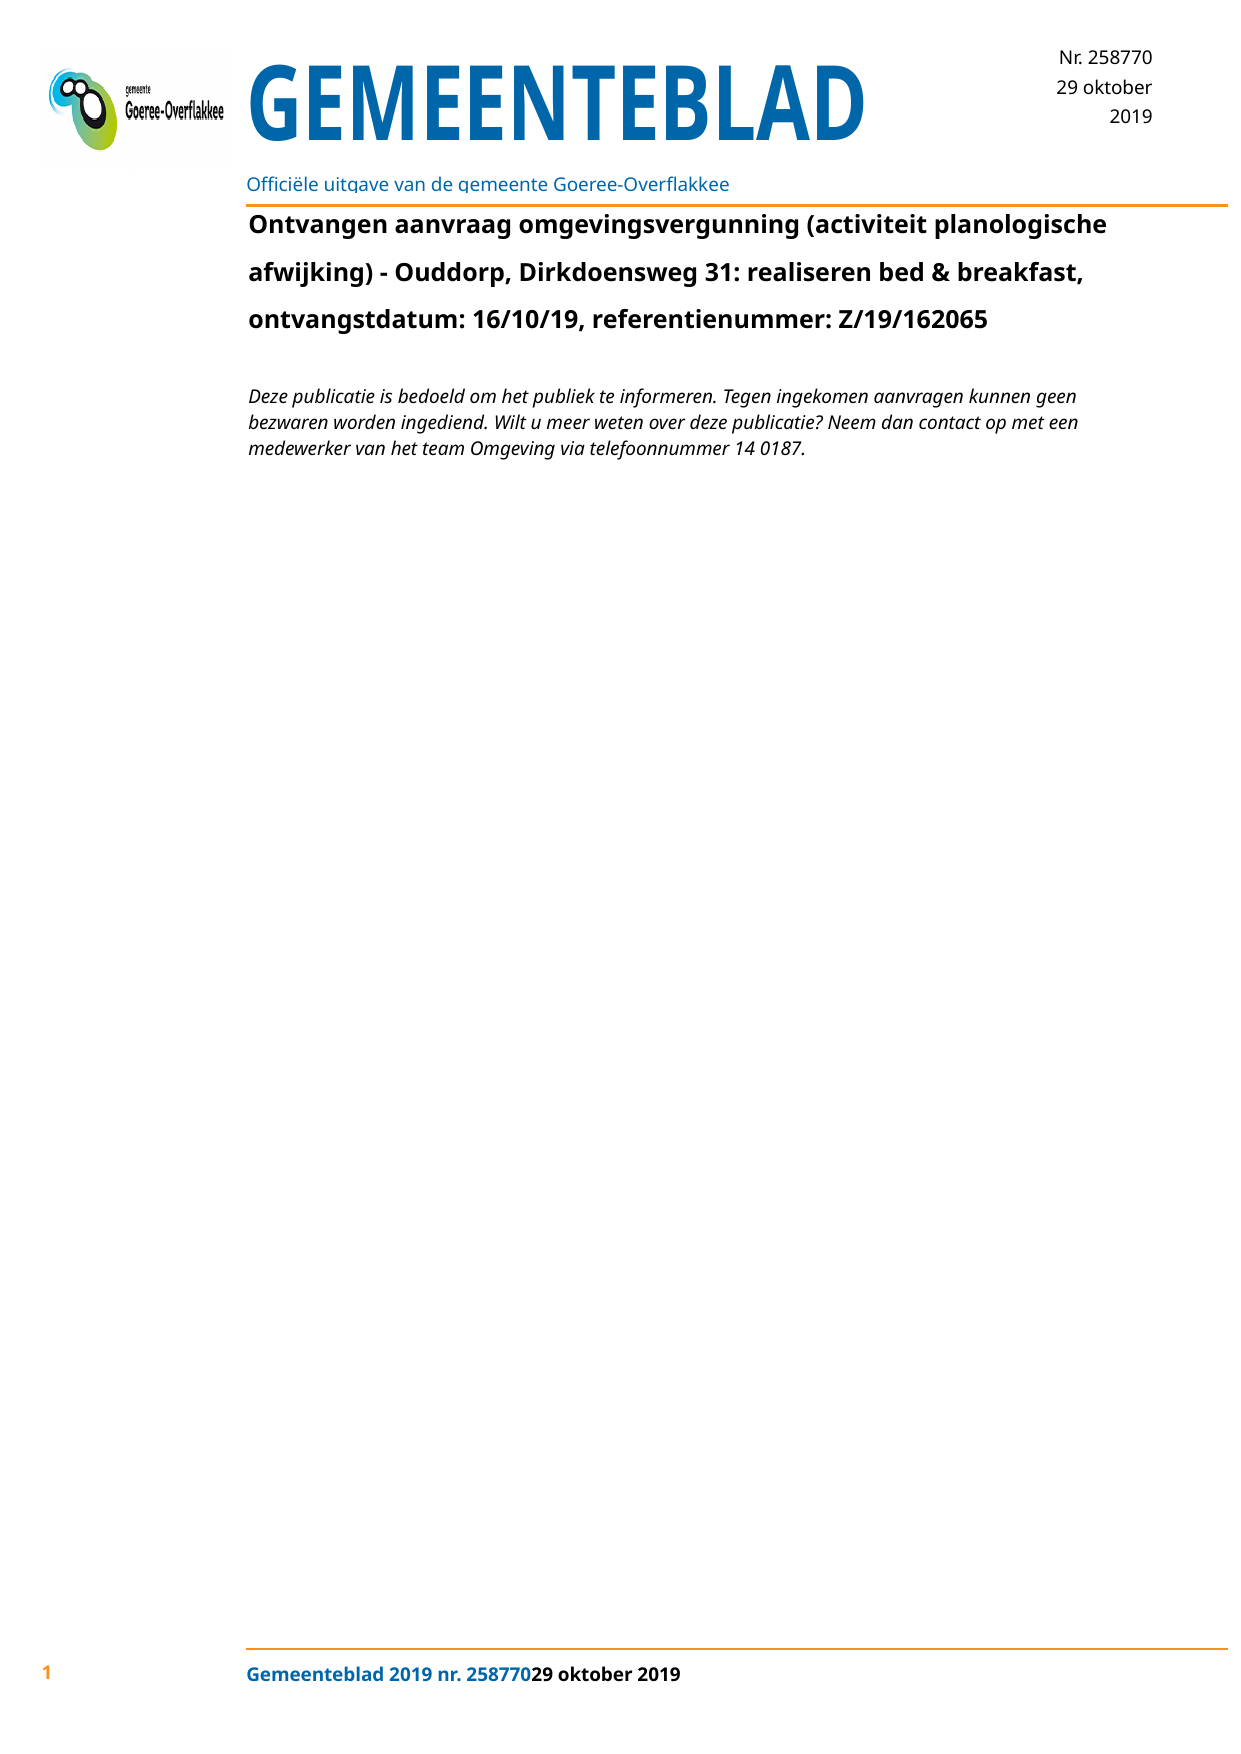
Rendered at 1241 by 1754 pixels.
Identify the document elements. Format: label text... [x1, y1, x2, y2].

text Ontvangen aanvraag omgevingsvergunning (activiteit planologische afwijking) - Ouddorp, Dirkdoensweg 31: realiseren bed & breakfast, ontvangstdatum: 16/10/19, referentienummer: Z/19/162065 [248, 207, 1152, 336]
picture [41, 47, 231, 172]
text Deze publicatie is bedoeld om het publiek te informeren. Tegen ingekomen aanvragen kunnen geen bezwaren worden ingediend. Wilt u meer weten over deze publicatie? Neem dan contact op met een medewerker van het team Omgeving via telefoonnummer 14 0187. [248, 384, 1152, 461]
